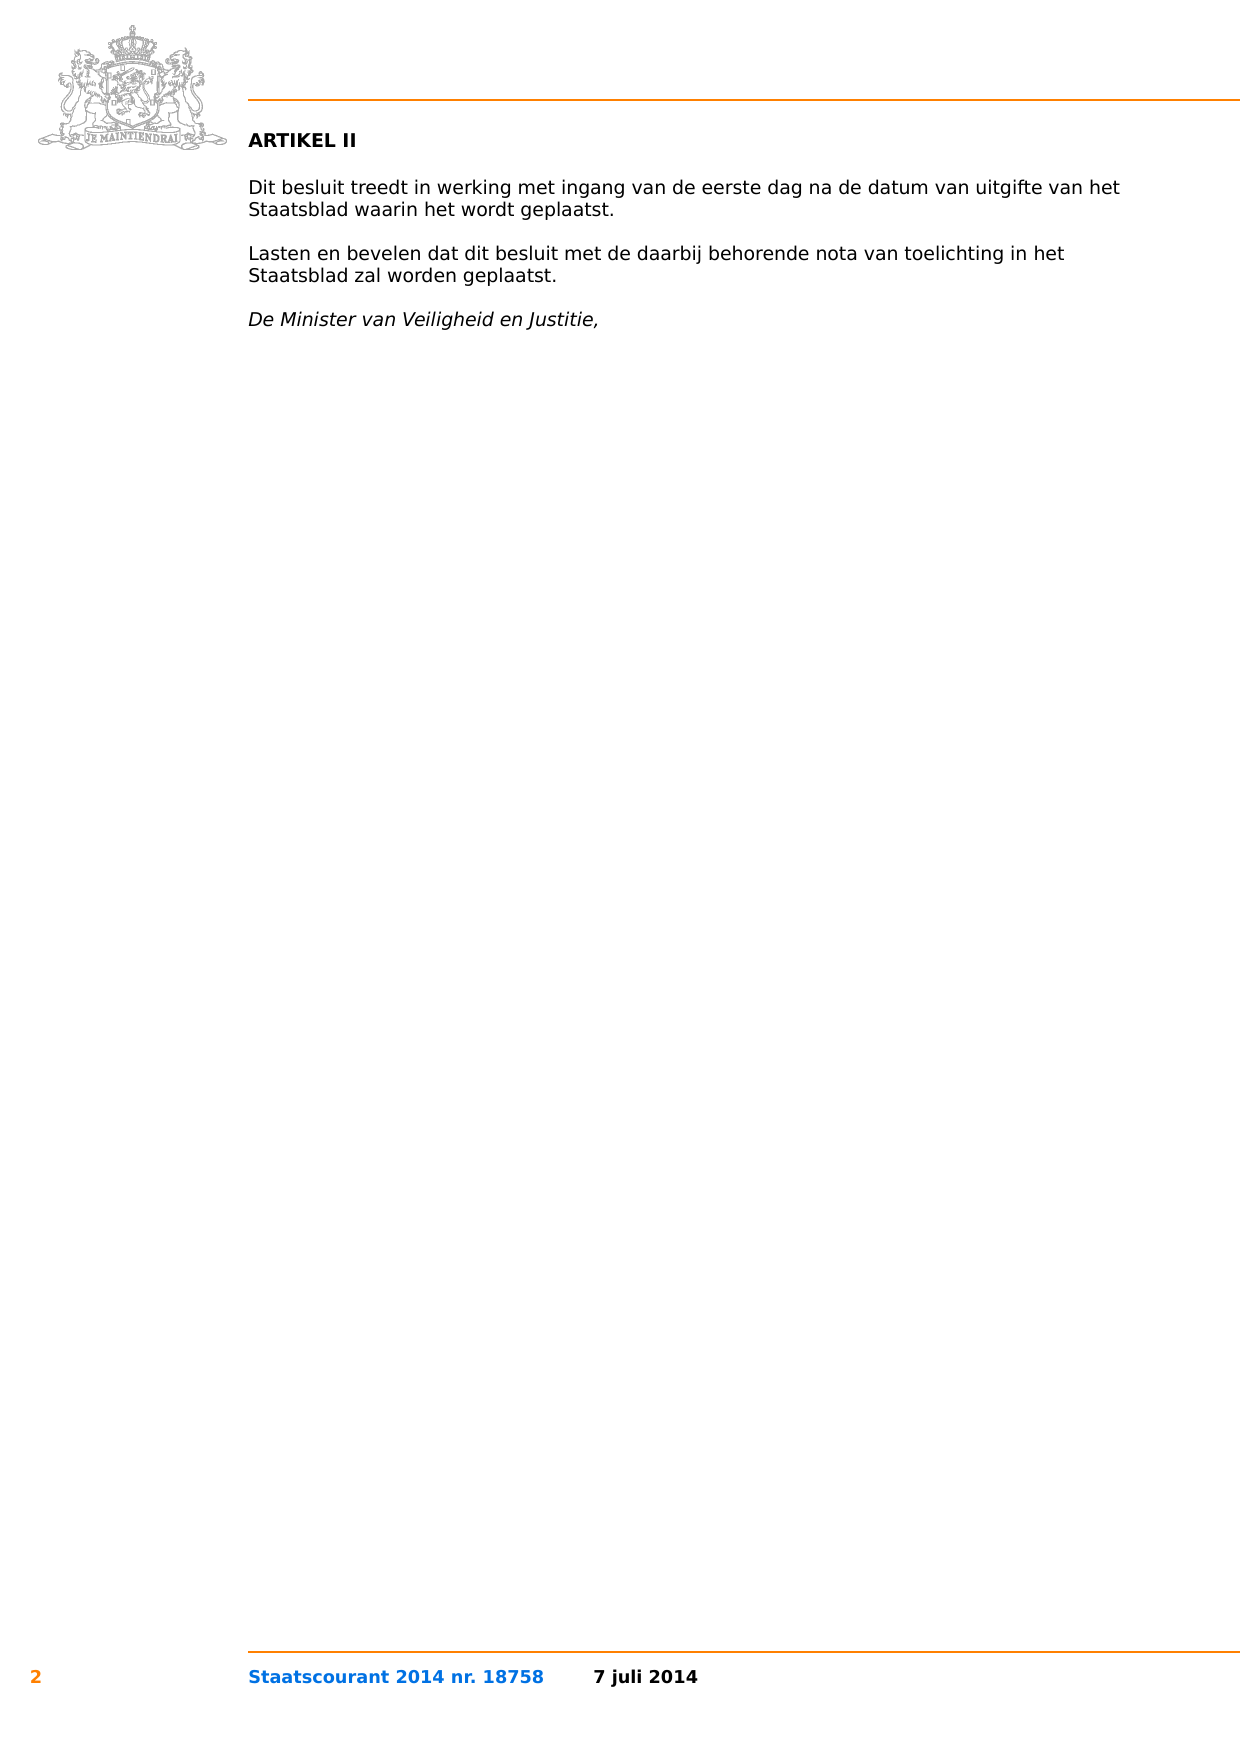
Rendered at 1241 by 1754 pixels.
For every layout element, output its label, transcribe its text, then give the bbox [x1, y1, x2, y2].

picture [38, 25, 227, 150]
subtitle ARTIKEL II [248, 130, 1163, 152]
text De Minister van Veiligheid en Justitie, [248, 308, 1163, 331]
text Lasten en bevelen dat dit besluit met de daarbij behorende nota van toelichting in het Staatsblad zal worden geplaatst. [248, 243, 1163, 287]
text Dit besluit treedt in werking met ingang van de eerste dag na de datum van uitgifte van het Staatsblad waarin het wordt geplaatst. [248, 177, 1163, 221]
